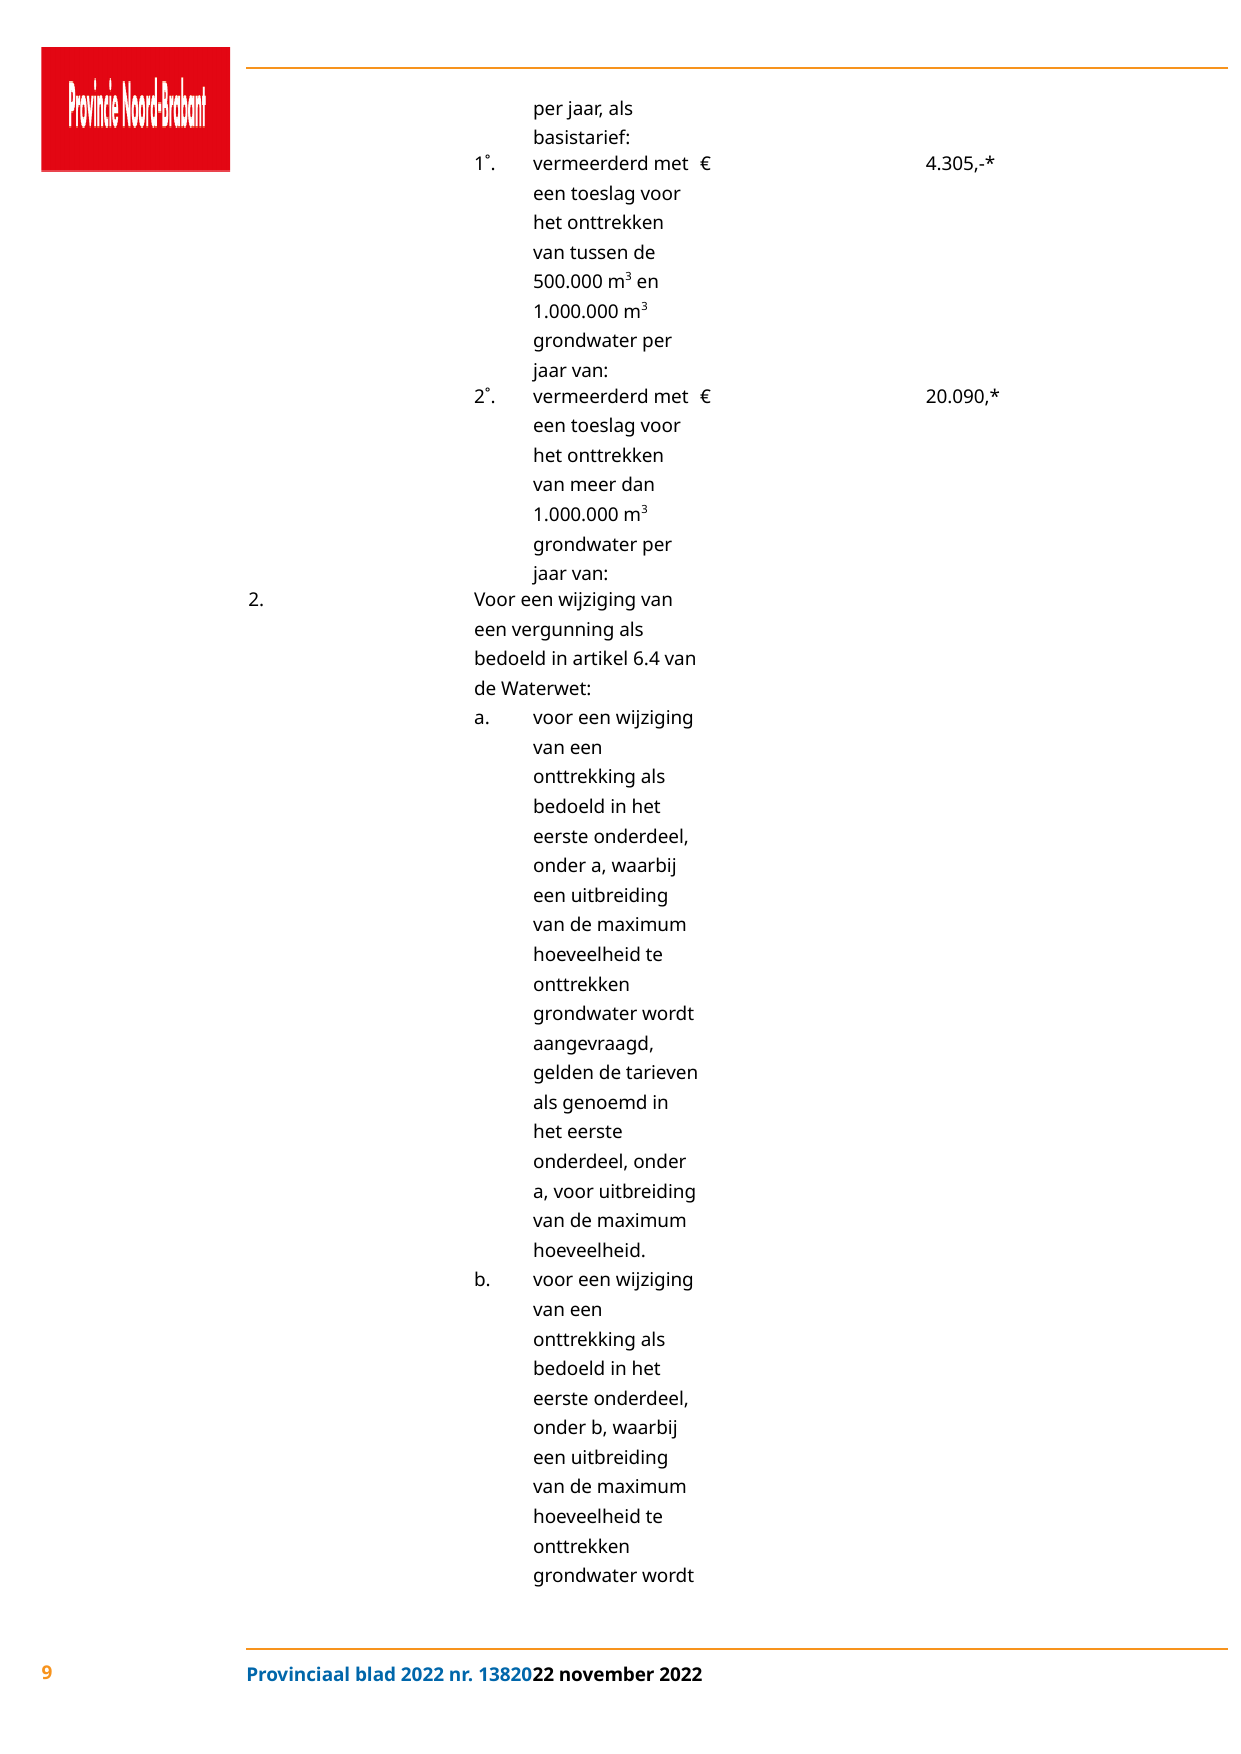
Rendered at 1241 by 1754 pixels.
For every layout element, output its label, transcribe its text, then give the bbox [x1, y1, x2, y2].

table_cell Voor een wijziging van een vergunning als bedoeld in artikel 6.4 van de Waterwet: voor een wijziging van een onttrekking als bedoeld in het eerste onderdeel, onder a, waarbij een uitbreiding van de maximum hoeveelheid te onttrekken grondwater wordt aangevraagd, gelden de tarieven als genoemd in het eerste onderdeel, onder a, voor uitbreiding van de maximum hoeveelheid. voor een wijziging van een onttrekking als bedoeld in het eerste onderdeel, onder b, waarbij een uitbreiding van de maximum hoeveelheid te onttrekken grondwater wordt [474, 586, 700, 1588]
table_cell € [700, 383, 926, 586]
table_cell 20.090,* [926, 383, 1152, 586]
table_cell [926, 95, 1152, 150]
table_cell vermeerderd met een toeslag voor het onttrekken van meer dan 1.000.000 m3 grondwater per jaar van: [474, 383, 700, 586]
table_cell [926, 586, 1152, 1588]
table_cell € [700, 150, 926, 383]
table_cell per jaar, als basistarief: [474, 95, 700, 150]
table_cell vermeerderd met een toeslag voor het onttrekken van tussen de 500.000 m3 en 1.000.000 m3 grondwater per jaar van: [474, 150, 700, 383]
table_cell 4.305,-* [926, 150, 1152, 383]
table_cell [248, 95, 474, 150]
table_cell [700, 95, 926, 150]
table_cell 2. [248, 586, 474, 1588]
table_cell [248, 383, 474, 586]
table_cell [248, 150, 474, 383]
table_cell [700, 586, 926, 1588]
picture [41, 47, 231, 172]
